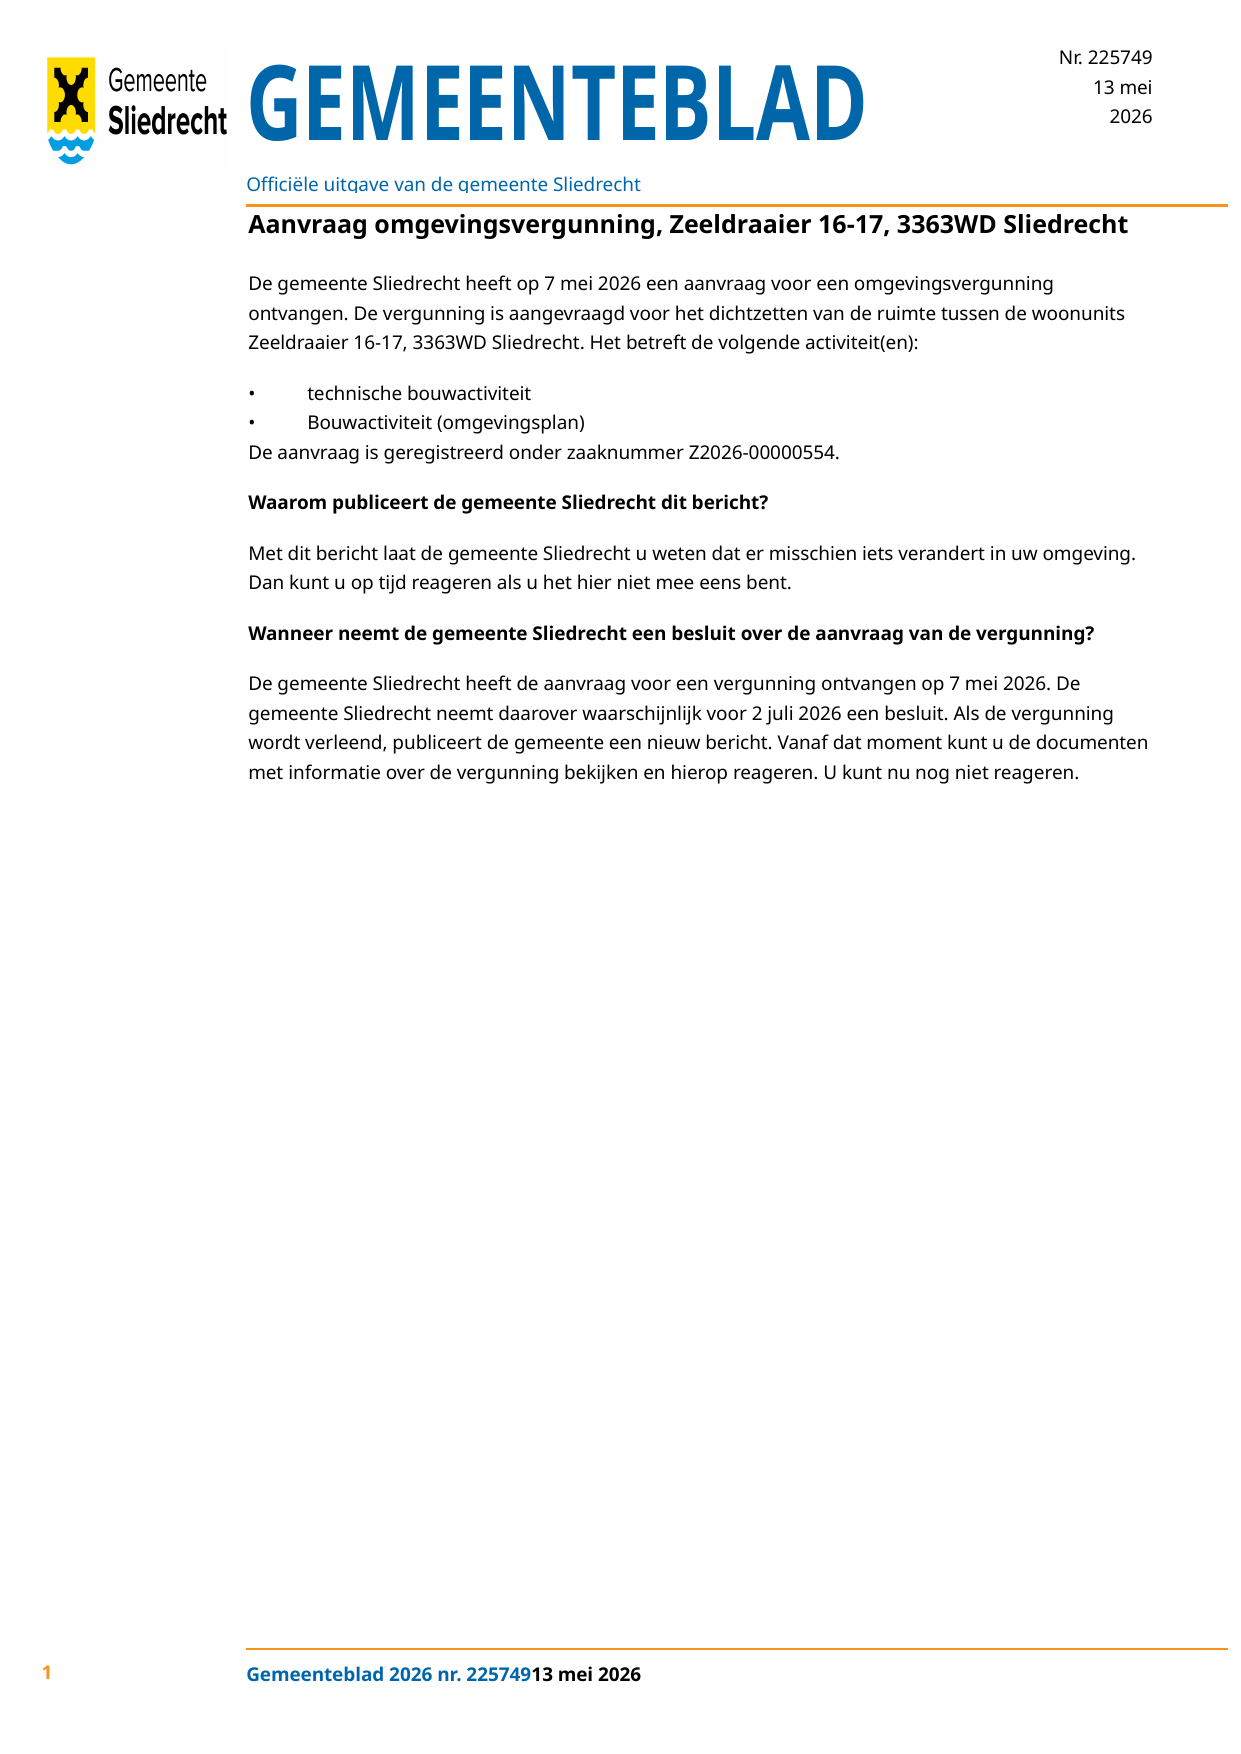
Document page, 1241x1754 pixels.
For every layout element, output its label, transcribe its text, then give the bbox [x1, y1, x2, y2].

text Met dit bericht laat de gemeente Sliedrecht u weten dat er misschien iets verandert in uw omgeving. Dan kunt u op tijd reageren als u het hier niet mee eens bent. [248, 540, 1152, 595]
text De gemeente Sliedrecht heeft de aanvraag voor een vergunning ontvangen op 7 mei 2026. De gemeente Sliedrecht neemt daarover waarschijnlijk voor 2 juli 2026 een besluit. Als de vergunning wordt verleend, publiceert de gemeente een nieuw bericht. Vanaf dat moment kunt u de documenten met informatie over de vergunning bekijken en hierop reageren. U kunt nu nog niet reageren. [248, 670, 1152, 785]
picture [41, 47, 231, 172]
text Aanvraag omgevingsvergunning, Zeeldraaier 16-17, 3363WD Sliedrecht [248, 207, 1152, 241]
text Wanneer neemt de gemeente Sliedrecht een besluit over de aanvraag van de vergunning? [248, 620, 1152, 646]
text Waarom publiceert de gemeente Sliedrecht dit bericht? [248, 489, 1152, 515]
text De gemeente Sliedrecht heeft op 7 mei 2026 een aanvraag voor een omgevingsvergunning ontvangen. De vergunning is aangevraagd voor het dichtzetten van de ruimte tussen de woonunits Zeeldraaier 16-17, 3363WD Sliedrecht. Het betreft de volgende activiteit(en): [248, 270, 1152, 355]
list technische bouwactiviteit [248, 380, 1152, 406]
text De aanvraag is geregistreerd onder zaaknummer Z2026-00000554. [248, 439, 1152, 465]
list Bouwactiviteit (omgevingsplan) [248, 409, 1152, 435]
